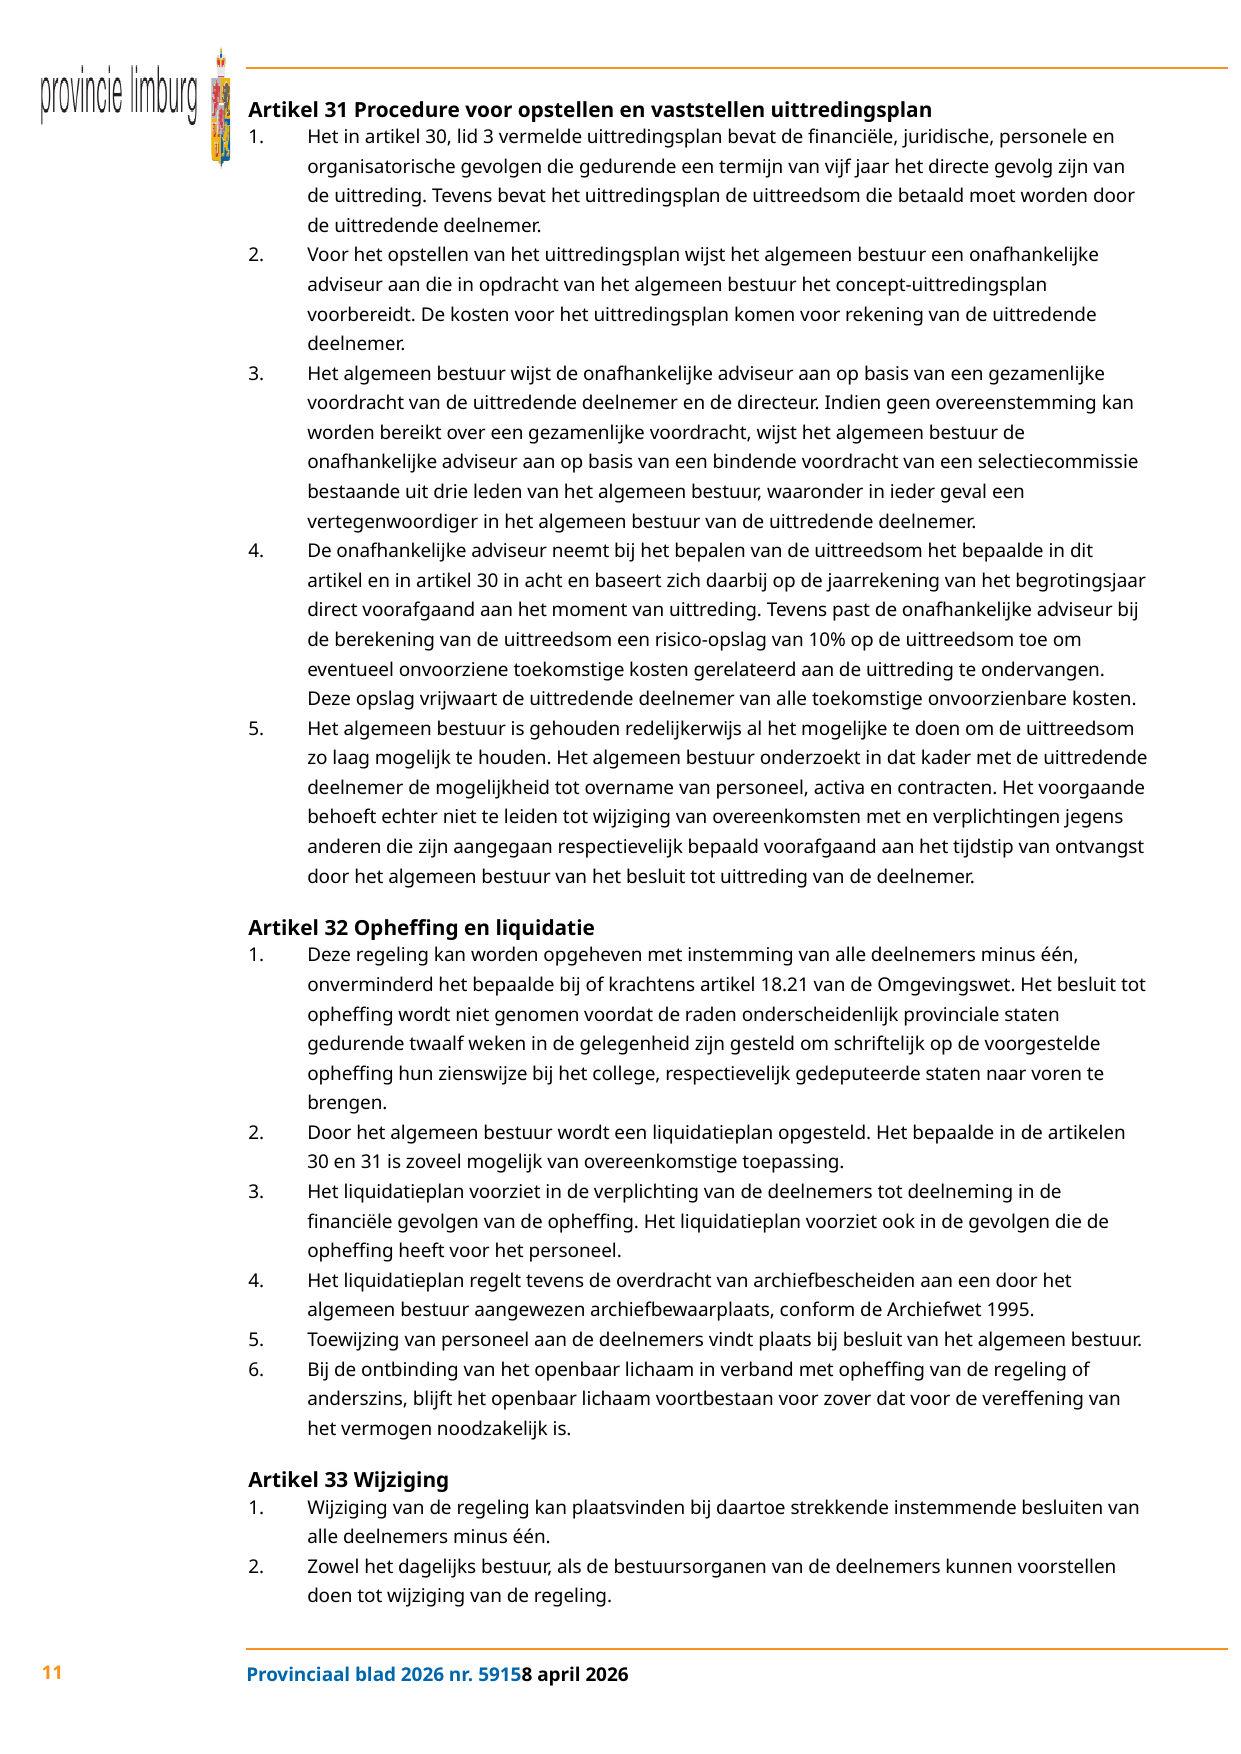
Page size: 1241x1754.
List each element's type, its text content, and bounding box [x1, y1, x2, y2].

list Zowel het dagelijks bestuur, als de bestuursorganen van de deelnemers kunnen voorstellen doen tot wijziging van de regeling. [248, 1553, 1152, 1608]
list Wijziging van de regeling kan plaatsvinden bij daartoe strekkende instemmende besluiten van alle deelnemers minus één. [248, 1494, 1152, 1549]
list Door het algemeen bestuur wordt een liquidatieplan opgesteld. Het bepaalde in de artikelen 30 en 31 is zoveel mogelijk van overeenkomstige toepassing. [248, 1119, 1152, 1174]
list Bij de ontbinding van het openbaar lichaam in verband met opheffing van de regeling of anderszins, blijft het openbaar lichaam voortbestaan voor zover dat voor de vereffening van het vermogen noodzakelijk is. [248, 1356, 1152, 1441]
text Artikel 33 Wijziging [248, 1465, 1152, 1494]
list Deze regeling kan worden opgeheven met instemming van alle deelnemers minus één, onverminderd het bepaalde bij of krachtens artikel 18.21 van de Omgevingswet. Het besluit tot opheffing wordt niet genomen voordat de raden onderscheidenlijk provinciale staten gedurende twaalf weken in de gelegenheid zijn gesteld om schriftelijk op de voorgestelde opheffing hun zienswijze bij het college, respectievelijk gedeputeerde staten naar voren te brengen. [248, 942, 1152, 1115]
list De onafhankelijke adviseur neemt bij het bepalen van de uittreedsom het bepaalde in dit artikel en in artikel 30 in acht en baseert zich daarbij op de jaarrekening van het begrotingsjaar direct voorafgaand aan het moment van uittreding. Tevens past de onafhankelijke adviseur bij de berekening van de uittreedsom een risico-opslag van 10% op de uittreedsom toe om eventueel onvoorziene toekomstige kosten gerelateerd aan de uittreding te ondervangen. Deze opslag vrijwaart de uittredende deelnemer van alle toekomstige onvoorzienbare kosten. [248, 537, 1152, 711]
list Het in artikel 30, lid 3 vermelde uittredingsplan bevat de financiële, juridische, personele en organisatorische gevolgen die gedurende een termijn van vijf jaar het directe gevolg zijn van de uittreding. Tevens bevat het uittredingsplan de uittreedsom die betaald moet worden door de uittredende deelnemer. [248, 123, 1152, 238]
list Het algemeen bestuur is gehouden redelijkerwijs al het mogelijke te doen om de uittreedsom zo laag mogelijk te houden. Het algemeen bestuur onderzoekt in dat kader met de uittredende deelnemer de mogelijkheid tot overname van personeel, activa en contracten. Het voorgaande behoeft echter niet te leiden tot wijziging van overeenkomsten met en verplichtingen jegens anderen die zijn aangegaan respectievelijk bepaald voorafgaand aan het tijdstip van ontvangst door het algemeen bestuur van het besluit tot uittreding van de deelnemer. [248, 715, 1152, 888]
list Voor het opstellen van het uittredingsplan wijst het algemeen bestuur een onafhankelijke adviseur aan die in opdracht van het algemeen bestuur het concept-uittredingsplan voorbereidt. De kosten voor het uittredingsplan komen voor rekening van de uittredende deelnemer. [248, 242, 1152, 356]
text Artikel 32 Opheffing en liquidatie [248, 913, 1152, 942]
list Het algemeen bestuur wijst de onafhankelijke adviseur aan op basis van een gezamenlijke voordracht van de uittredende deelnemer en de directeur. Indien geen overeenstemming kan worden bereikt over een gezamenlijke voordracht, wijst het algemeen bestuur de onafhankelijke adviseur aan op basis van een bindende voordracht van een selectiecommissie bestaande uit drie leden van het algemeen bestuur, waaronder in ieder geval een vertegenwoordiger in het algemeen bestuur van de uittredende deelnemer. [248, 360, 1152, 533]
picture [41, 47, 231, 172]
list Het liquidatieplan regelt tevens de overdracht van archiefbescheiden aan een door het algemeen bestuur aangewezen archiefbewaarplaats, conform de Archiefwet 1995. [248, 1267, 1152, 1322]
text Artikel 31 Procedure voor opstellen en vaststellen uittredingsplan [248, 95, 1152, 123]
list Toewijzing van personeel aan de deelnemers vindt plaats bij besluit van het algemeen bestuur. [248, 1326, 1152, 1352]
list Het liquidatieplan voorziet in de verplichting van de deelnemers tot deelneming in de financiële gevolgen van de opheffing. Het liquidatieplan voorziet ook in de gevolgen die de opheffing heeft voor het personeel. [248, 1178, 1152, 1263]
